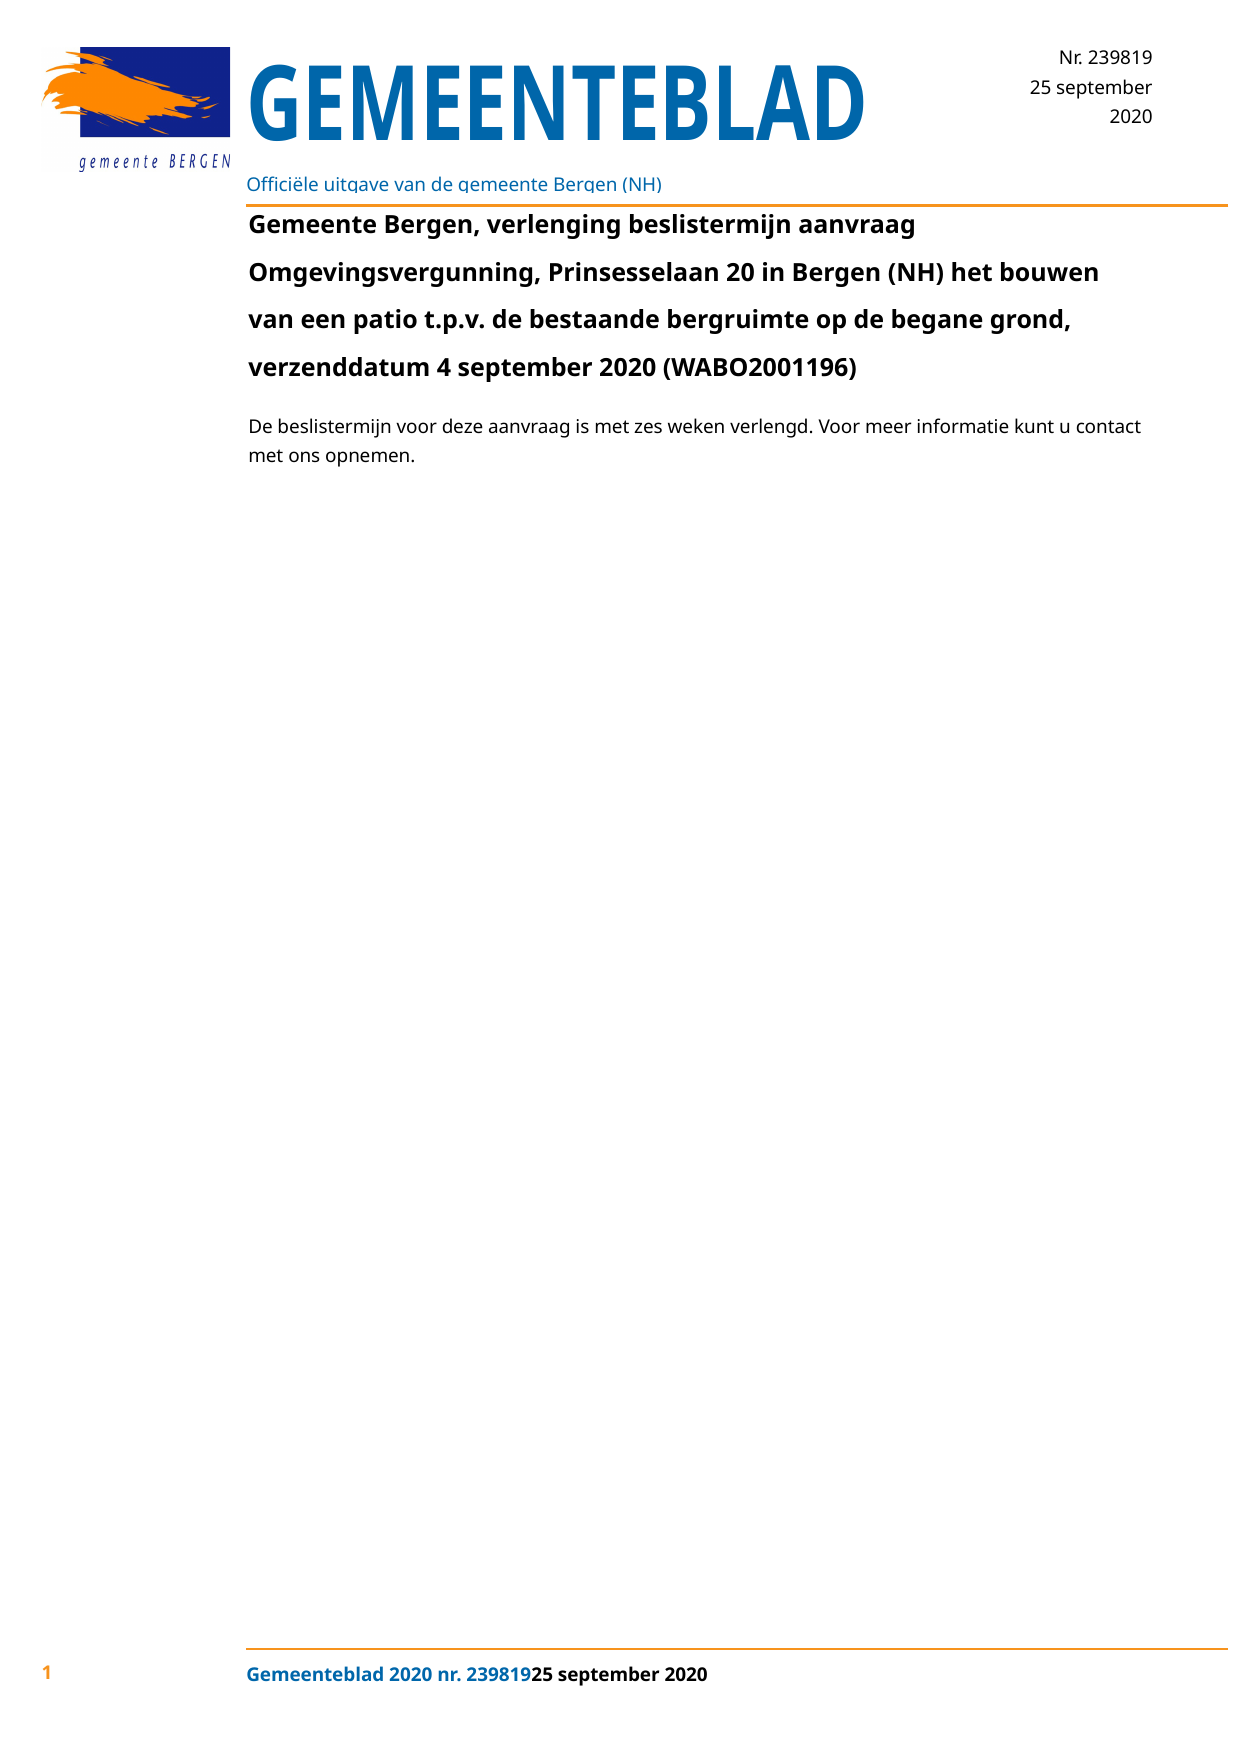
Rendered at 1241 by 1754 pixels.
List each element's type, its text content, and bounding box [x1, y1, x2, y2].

text De beslistermijn voor deze aanvraag is met zes weken verlengd. Voor meer informatie kunt u contact met ons opnemen. [248, 413, 1152, 468]
text Gemeente Bergen, verlenging beslistermijn aanvraag Omgevingsvergunning, Prinsesselaan 20 in Bergen (NH) het bouwen van een patio t.p.v. de bestaande bergruimte op de begane grond, verzenddatum 4 september 2020 (WABO2001196) [248, 207, 1152, 384]
picture [41, 47, 231, 172]
